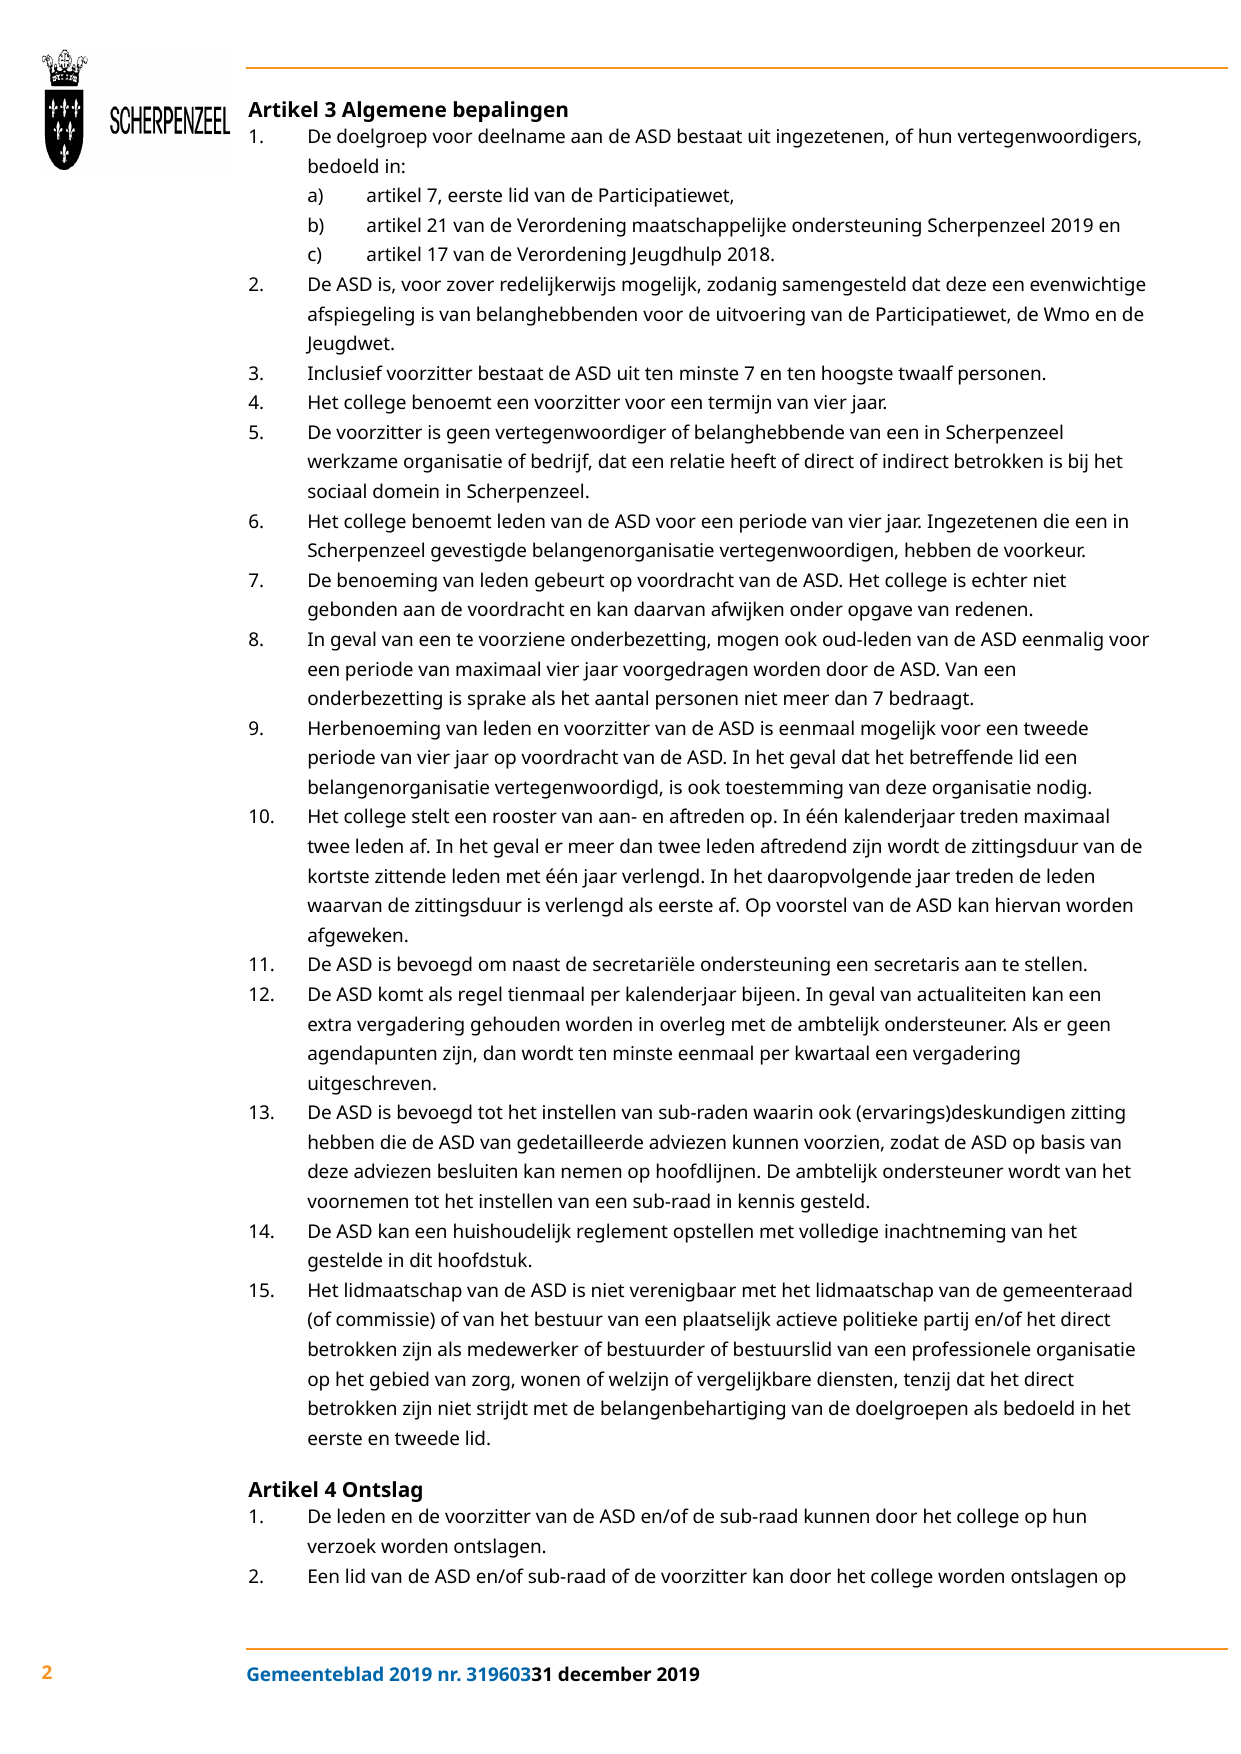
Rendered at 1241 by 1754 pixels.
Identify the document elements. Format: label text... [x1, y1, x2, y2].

list De benoeming van leden gebeurt op voordracht van de ASD. Het college is echter niet gebonden aan de voordracht en kan daarvan afwijken onder opgave van redenen. [248, 567, 1152, 622]
list De doelgroep voor deelname aan de ASD bestaat uit ingezetenen, of hun vertegenwoordigers, bedoeld in: [248, 123, 1152, 178]
list Het college benoemt een voorzitter voor een termijn van vier jaar. [248, 389, 1152, 415]
list De voorzitter is geen vertegenwoordiger of belanghebbende van een in Scherpenzeel werkzame organisatie of bedrijf, dat een relatie heeft of direct of indirect betrokken is bij het sociaal domein in Scherpenzeel. [248, 419, 1152, 504]
list De ASD is, voor zover redelijkerwijs mogelijk, zodanig samengesteld dat deze een evenwichtige afspiegeling is van belanghebbenden voor de uitvoering van de Participatiewet, de Wmo en de Jeugdwet. [248, 271, 1152, 356]
list Herbenoeming van leden en voorzitter van de ASD is eenmaal mogelijk voor een tweede periode van vier jaar op voordracht van de ASD. In het geval dat het betreffende lid een belangenorganisatie vertegenwoordigd, is ook toestemming van deze organisatie nodig. [248, 715, 1152, 800]
text Artikel 4 Ontslag [248, 1475, 1152, 1504]
list artikel 21 van de Verordening maatschappelijke ondersteuning Scherpenzeel 2019 en [307, 212, 1152, 238]
list De leden en de voorzitter van de ASD en/of de sub-raad kunnen door het college op hun verzoek worden ontslagen. [248, 1504, 1152, 1559]
list De ASD is bevoegd tot het instellen van sub-raden waarin ook (ervarings)deskundigen zitting hebben die de ASD van gedetailleerde adviezen kunnen voorzien, zodat de ASD op basis van deze adviezen besluiten kan nemen op hoofdlijnen. De ambtelijk ondersteuner wordt van het voornemen tot het instellen van een sub-raad in kennis gesteld. [248, 1099, 1152, 1214]
list Een lid van de ASD en/of sub-raad of de voorzitter kan door het college worden ontslagen op [248, 1563, 1152, 1589]
list De ASD is bevoegd om naast de secretariële ondersteuning een secretaris aan te stellen. [248, 952, 1152, 977]
list De ASD komt als regel tienmaal per kalenderjaar bijeen. In geval van actualiteiten kan een extra vergadering gehouden worden in overleg met de ambtelijk ondersteuner. Als er geen agendapunten zijn, dan wordt ten minste eenmaal per kwartaal een vergadering uitgeschreven. [248, 981, 1152, 1096]
list Inclusief voorzitter bestaat de ASD uit ten minste 7 en ten hoogste twaalf personen. [248, 360, 1152, 386]
picture [41, 47, 231, 172]
list Het college benoemt leden van de ASD voor een periode van vier jaar. Ingezetenen die een in Scherpenzeel gevestigde belangenorganisatie vertegenwoordigen, hebben de voorkeur. [248, 508, 1152, 563]
list artikel 17 van de Verordening Jeugdhulp 2018. [307, 242, 1152, 267]
list artikel 7, eerste lid van de Participatiewet, [307, 182, 1152, 208]
list Het college stelt een rooster van aan- en aftreden op. In één kalenderjaar treden maximaal twee leden af. In het geval er meer dan twee leden aftredend zijn wordt de zittingsduur van de kortste zittende leden met één jaar verlengd. In het daaropvolgende jaar treden de leden waarvan de zittingsduur is verlengd als eerste af. Op voorstel van de ASD kan hiervan worden afgeweken. [248, 804, 1152, 948]
list In geval van een te voorziene onderbezetting, mogen ook oud-leden van de ASD eenmalig voor een periode van maximaal vier jaar voorgedragen worden door de ASD. Van een onderbezetting is sprake als het aantal personen niet meer dan 7 bedraagt. [248, 626, 1152, 711]
text Artikel 3 Algemene bepalingen [248, 95, 1152, 123]
list De ASD kan een huishoudelijk reglement opstellen met volledige inachtneming van het gestelde in dit hoofdstuk. [248, 1218, 1152, 1273]
list Het lidmaatschap van de ASD is niet verenigbaar met het lidmaatschap van de gemeenteraad (of commissie) of van het bestuur van een plaatselijk actieve politieke partij en/of het direct betrokken zijn als medewerker of bestuurder of bestuurslid van een professionele organisatie op het gebied van zorg, wonen of welzijn of vergelijkbare diensten, tenzij dat het direct betrokken zijn niet strijdt met de belangenbehartiging van de doelgroepen als bedoeld in het eerste en tweede lid. [248, 1277, 1152, 1451]
